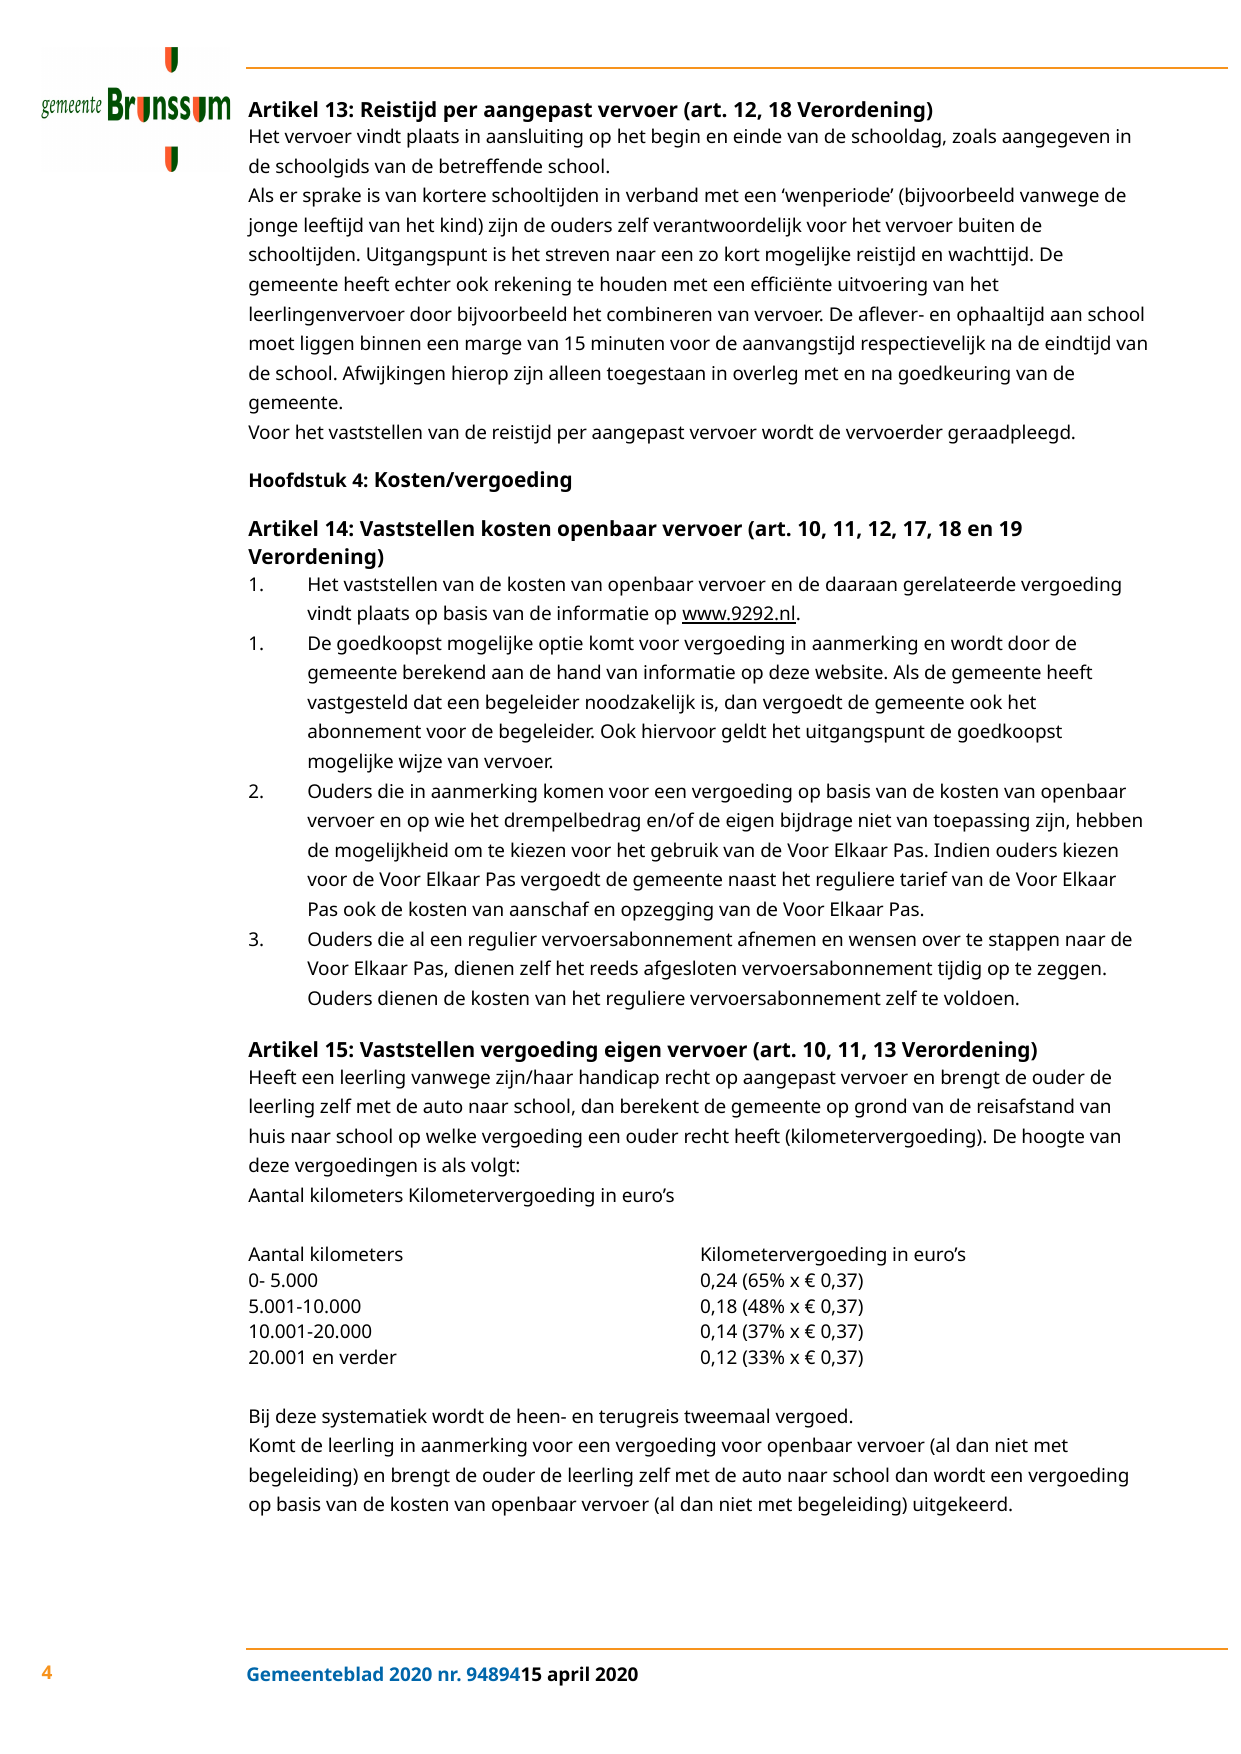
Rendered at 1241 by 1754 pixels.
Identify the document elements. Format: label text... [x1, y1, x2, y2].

table_cell 0,24 (65% x € 0,37) [700, 1267, 1152, 1293]
text Artikel 14: Vaststellen kosten openbaar vervoer (art. 10, 11, 12, 17, 18 en 19 Verordening) [248, 514, 1152, 571]
text Komt de leerling in aanmerking voor een vergoeding voor openbaar vervoer (al dan niet met begeleiding) en brengt de ouder de leerling zelf met de auto naar school dan wordt een vergoeding op basis van de kosten van openbaar vervoer (al dan niet met begeleiding) uitgekeerd. [248, 1432, 1152, 1517]
table_cell 20.001 en verder [248, 1344, 700, 1370]
text Aantal kilometers Kilometervergoeding in euro’s [248, 1182, 1152, 1208]
table_cell 0,12 (33% x € 0,37) [700, 1344, 1152, 1370]
list Ouders die al een regulier vervoersabonnement afnemen en wensen over te stappen naar de Voor Elkaar Pas, dienen zelf het reeds afgesloten vervoersabonnement tijdig op te zeggen. Ouders dienen de kosten van het reguliere vervoersabonnement zelf te voldoen. [248, 926, 1152, 1011]
text Voor het vaststellen van de reistijd per aangepast vervoer wordt de vervoerder geraadpleegd. [248, 419, 1152, 445]
text Artikel 15: Vaststellen vergoeding eigen vervoer (art. 10, 11, 13 Verordening) [248, 1035, 1152, 1064]
text Heeft een leerling vanwege zijn/haar handicap recht op aangepast vervoer en brengt de ouder de leerling zelf met de auto naar school, dan berekent de gemeente op grond van de reisafstand van huis naar school op welke vergoeding een ouder recht heeft (kilometervergoeding). De hoogte van deze vergoedingen is als volgt: [248, 1064, 1152, 1178]
picture [41, 47, 231, 172]
table_cell 0- 5.000 [248, 1267, 700, 1293]
table_header Aantal kilometers [248, 1241, 700, 1267]
table_header Kilometervergoeding in euro’s [700, 1241, 1152, 1267]
text Als er sprake is van kortere schooltijden in verband met een ‘wenperiode’ (bijvoorbeeld vanwege de jonge leeftijd van het kind) zijn de ouders zelf verantwoordelijk voor het vervoer buiten de schooltijden. Uitgangspunt is het streven naar een zo kort mogelijke reistijd en wachttijd. De gemeente heeft echter ook rekening te houden met een efficiënte uitvoering van het leerlingenvervoer door bijvoorbeeld het combineren van vervoer. De aflever- en ophaaltijd aan school moet liggen binnen een marge van 15 minuten voor de aanvangstijd respectievelijk na de eindtijd van de school. Afwijkingen hierop zijn alleen toegestaan in overleg met en na goedkeuring van de gemeente. [248, 182, 1152, 415]
text Het vervoer vindt plaats in aansluiting op het begin en einde van de schooldag, zoals aangegeven in de schoolgids van de betreffende school. [248, 123, 1152, 178]
text Artikel 13: Reistijd per aangepast vervoer (art. 12, 18 Verordening) [248, 95, 1152, 123]
table_cell 0,14 (37% x € 0,37) [700, 1319, 1152, 1344]
text Bij deze systematiek wordt de heen- en terugreis tweemaal vergoed. [248, 1403, 1152, 1429]
table_cell 10.001-20.000 [248, 1319, 700, 1344]
table_cell 5.001-10.000 [248, 1293, 700, 1319]
list De goedkoopst mogelijke optie komt voor vergoeding in aanmerking en wordt door de gemeente berekend aan de hand van informatie op deze website. Als de gemeente heeft vastgesteld dat een begeleider noodzakelijk is, dan vergoedt de gemeente ook het abonnement voor de begeleider. Ook hiervoor geldt het uitgangspunt de goedkoopst mogelijke wijze van vervoer. [248, 630, 1152, 774]
list Ouders die in aanmerking komen voor een vergoeding op basis van de kosten van openbaar vervoer en op wie het drempelbedrag en/of de eigen bijdrage niet van toepassing zijn, hebben de mogelijkheid om te kiezen voor het gebruik van de Voor Elkaar Pas. Indien ouders kiezen voor de Voor Elkaar Pas vergoedt de gemeente naast het reguliere tarief van de Voor Elkaar Pas ook de kosten van aanschaf en opzegging van de Voor Elkaar Pas. [248, 778, 1152, 922]
text Hoofdstuk 4: Kosten/vergoeding [248, 465, 1152, 493]
list Het vaststellen van de kosten van openbaar vervoer en de daaraan gerelateerde vergoeding vindt plaats op basis van de informatie op www.9292.nl. [248, 571, 1152, 626]
table_cell 0,18 (48% x € 0,37) [700, 1293, 1152, 1319]
